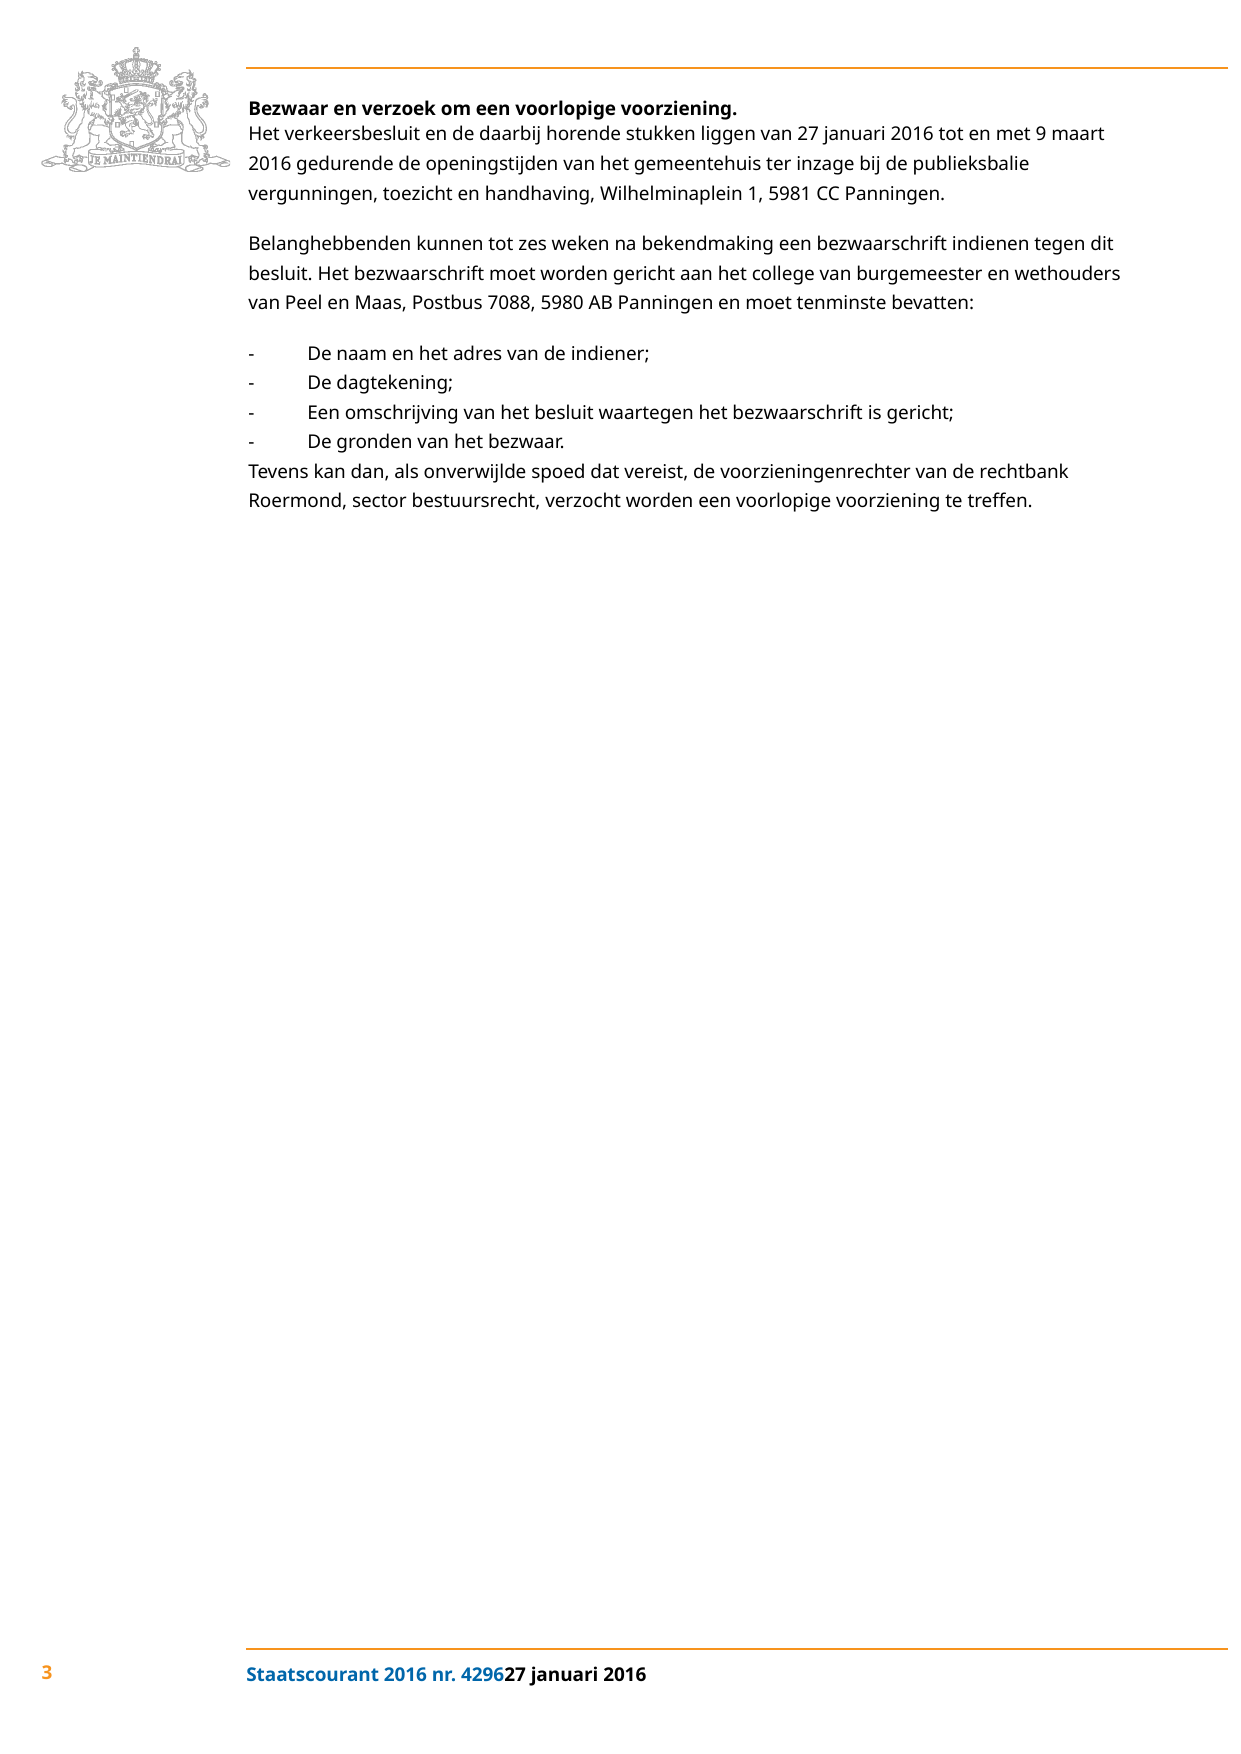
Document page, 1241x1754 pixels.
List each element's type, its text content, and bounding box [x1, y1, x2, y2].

picture [41, 47, 231, 172]
text Tevens kan dan, als onverwijlde spoed dat vereist, de voorzieningenrechter van de rechtbank Roermond, sector bestuursrecht, verzocht worden een voorlopige voorziening te treffen. [248, 458, 1152, 513]
list De dagtekening; [248, 369, 1152, 395]
list De naam en het adres van de indiener; [248, 340, 1152, 365]
list De gronden van het bezwaar. [248, 428, 1152, 454]
text Belanghebbenden kunnen tot zes weken na bekendmaking een bezwaarschrift indienen tegen dit besluit. Het bezwaarschrift moet worden gericht aan het college van burgemeester en wethouders van Peel en Maas, Postbus 7088, 5980 AB Panningen en moet tenminste bevatten: [248, 230, 1152, 315]
list Een omschrijving van het besluit waartegen het bezwaarschrift is gericht; [248, 399, 1152, 424]
text Het verkeersbesluit en de daarbij horende stukken liggen van 27 januari 2016 tot en met 9 maart 2016 gedurende de openingstijden van het gemeentehuis ter inzage bij de publieksbalie vergunningen, toezicht en handhaving, Wilhelminaplein 1, 5981 CC Panningen. [248, 121, 1152, 205]
text Bezwaar en verzoek om een voorlopige voorziening. [248, 95, 1152, 121]
